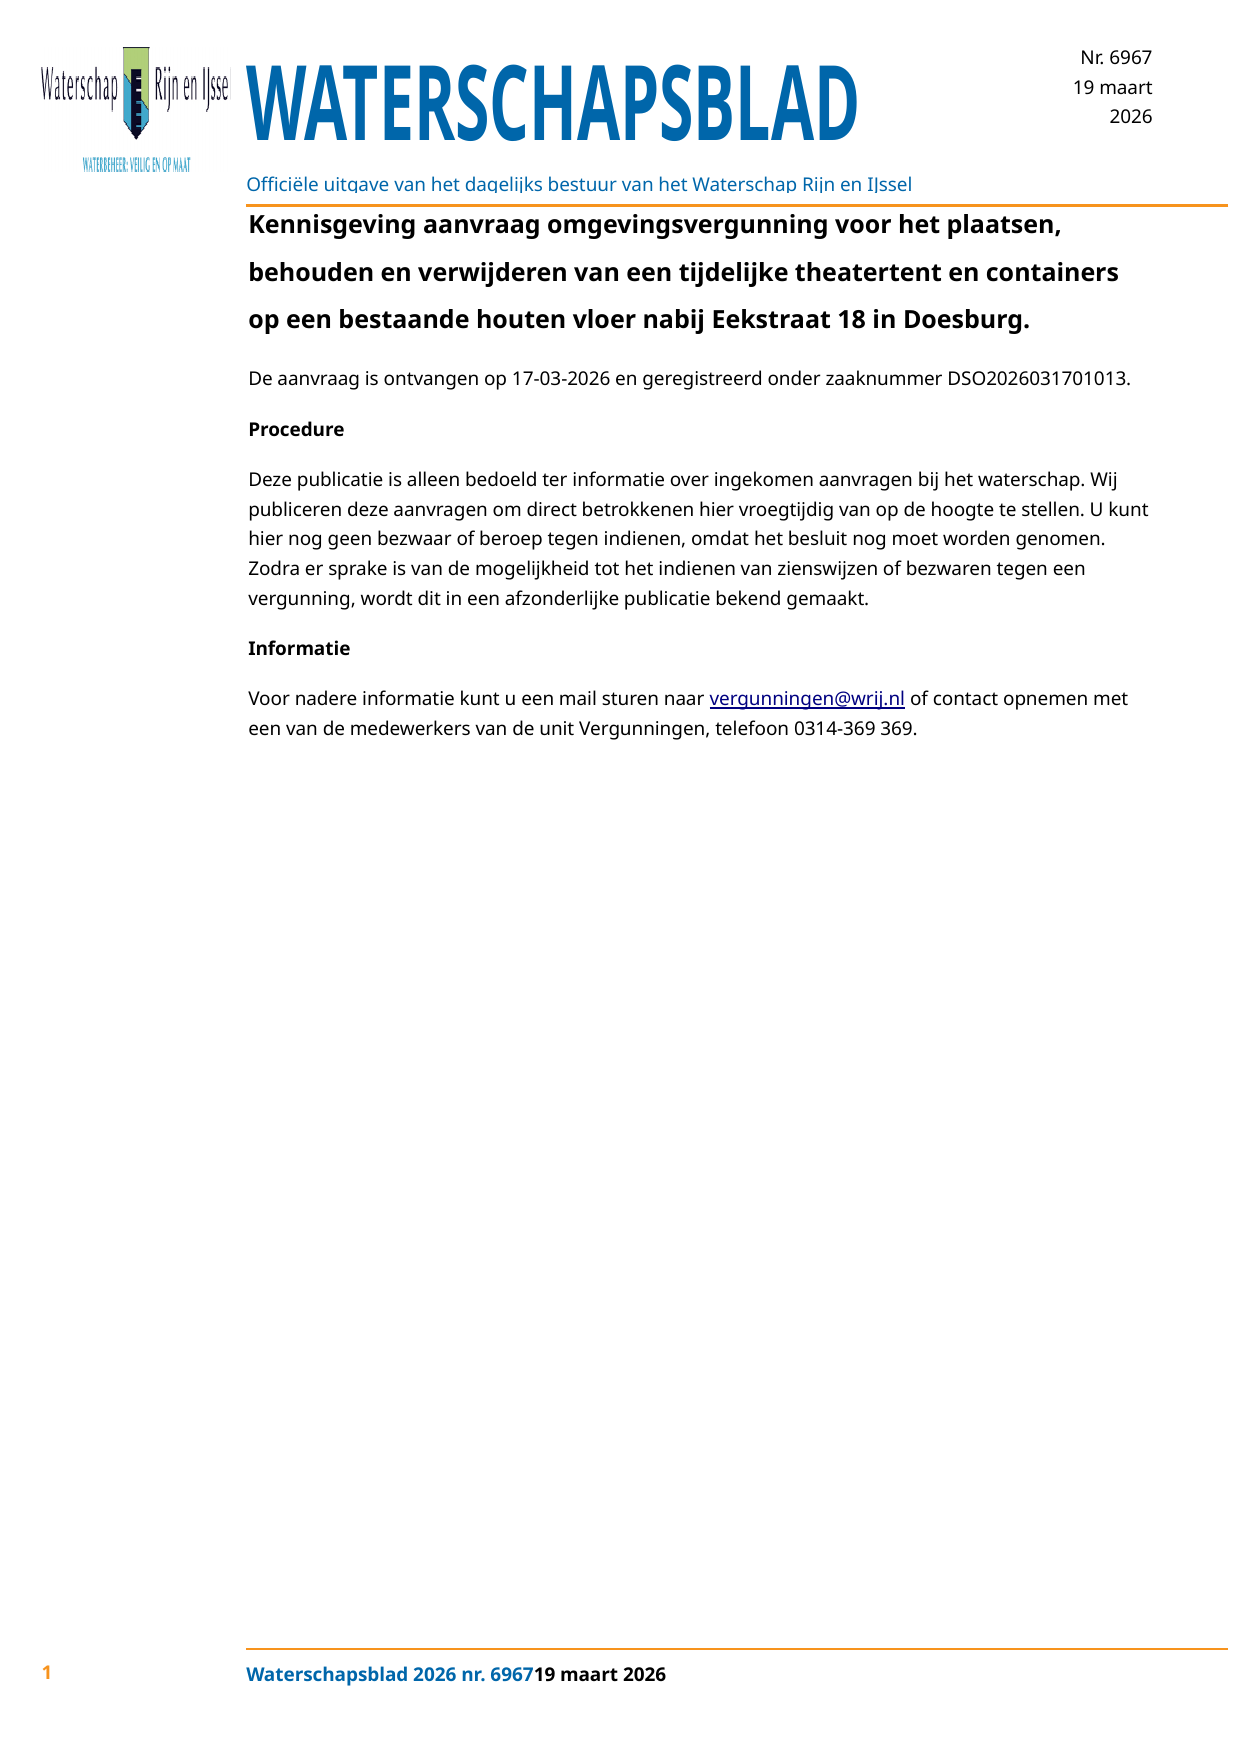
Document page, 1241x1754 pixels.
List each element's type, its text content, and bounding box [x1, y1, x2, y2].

text Deze publicatie is alleen bedoeld ter informatie over ingekomen aanvragen bij het waterschap. Wij publiceren deze aanvragen om direct betrokkenen hier vroegtijdig van op de hoogte te stellen. U kunt hier nog geen bezwaar of beroep tegen indienen, omdat het besluit nog moet worden genomen. Zodra er sprake is van de mogelijkheid tot het indienen van zienswijzen of bezwaren tegen een vergunning, wordt dit in een afzonderlijke publicatie bekend gemaakt. [248, 466, 1152, 610]
picture [41, 47, 231, 172]
text Procedure [248, 416, 1152, 442]
text Voor nadere informatie kunt u een mail sturen naar vergunningen@wrij.nl of contact opnemen met een van de medewerkers van de unit Vergunningen, telefoon 0314-369 369. [248, 686, 1152, 741]
text Kennisgeving aanvraag omgevingsvergunning voor het plaatsen, behouden en verwijderen van een tijdelijke theatertent en containers op een bestaande houten vloer nabij Eekstraat 18 in Doesburg. [248, 207, 1152, 336]
text Informatie [248, 635, 1152, 661]
text De aanvraag is ontvangen op 17-03-2026 en geregistreerd onder zaaknummer DSO2026031701013. [248, 366, 1152, 391]
